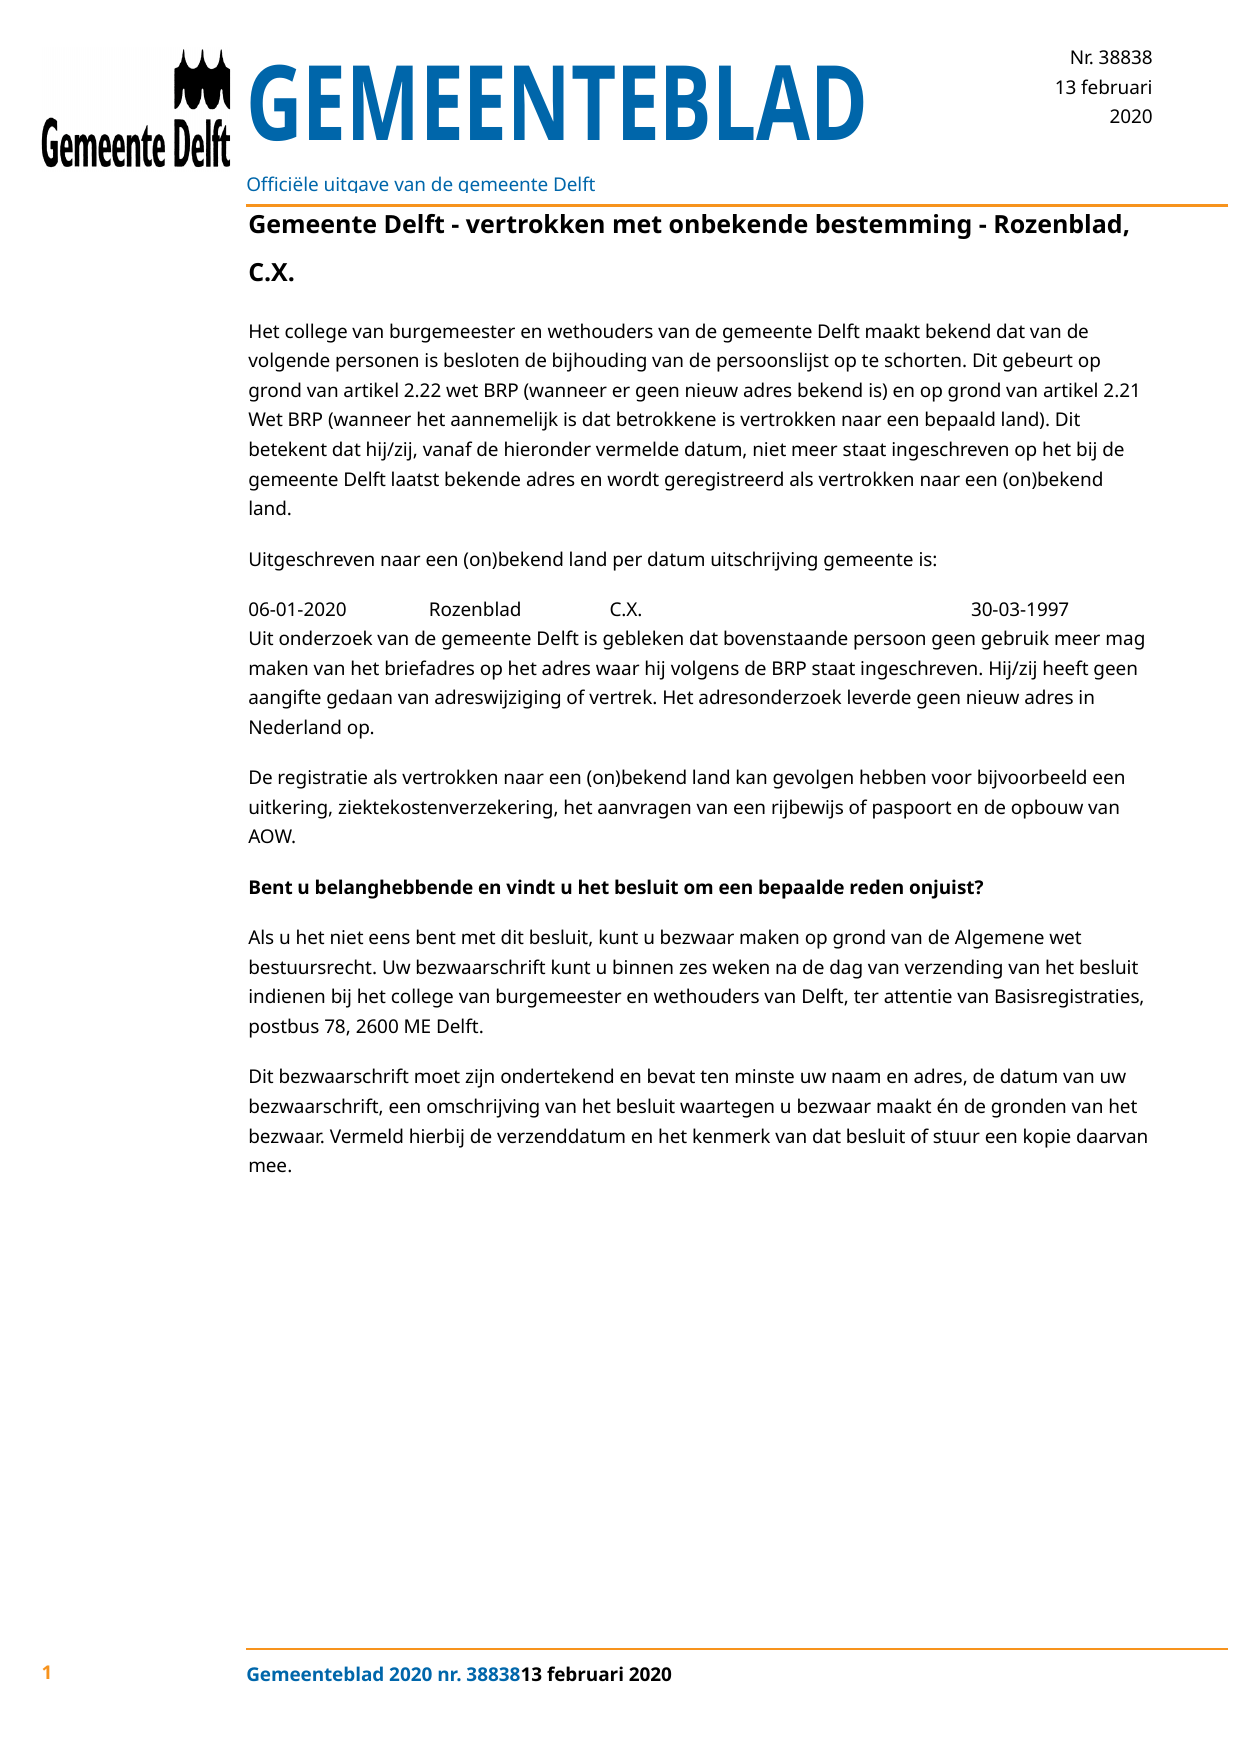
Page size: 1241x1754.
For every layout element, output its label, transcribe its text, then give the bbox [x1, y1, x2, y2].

table_header C.X. [609, 596, 790, 622]
table_header [790, 596, 971, 622]
table_header 30-03-1997 [971, 596, 1152, 622]
text Uit onderzoek van de gemeente Delft is gebleken dat bovenstaande persoon geen gebruik meer mag maken van het briefadres op het adres waar hij volgens de BRP staat ingeschreven. Hij/zij heeft geen aangifte gedaan van adreswijziging of vertrek. Het adresonderzoek leverde geen nieuw adres in Nederland op. [248, 625, 1152, 740]
text Als u het niet eens bent met dit besluit, kunt u bezwaar maken op grond van de Algemene wet bestuursrecht. Uw bezwaarschrift kunt u binnen zes weken na de dag van verzending van het besluit indienen bij het college van burgemeester en wethouders van Delft, ter attentie van Basisregistraties, postbus 78, 2600 ME Delft. [248, 924, 1152, 1039]
text Dit bezwaarschrift moet zijn ondertekend en bevat ten minste uw naam en adres, de datum van uw bezwaarschrift, een omschrijving van het besluit waartegen u bezwaar maakt én de gronden van het bezwaar. Vermeld hierbij de verzenddatum en het kenmerk van dat besluit of stuur een kopie daarvan mee. [248, 1064, 1152, 1178]
picture [41, 47, 231, 172]
text Gemeente Delft - vertrokken met onbekende bestemming - Rozenblad, C.X. [248, 207, 1152, 288]
text Het college van burgemeester en wethouders van de gemeente Delft maakt bekend dat van de volgende personen is besloten de bijhouding van de persoonslijst op te schorten. Dit gebeurt op grond van artikel 2.22 wet BRP (wanneer er geen nieuw adres bekend is) en op grond van artikel 2.21 Wet BRP (wanneer het aannemelijk is dat betrokkene is vertrokken naar een bepaald land). Dit betekent dat hij/zij, vanaf de hieronder vermelde datum, niet meer staat ingeschreven op het bij de gemeente Delft laatst bekende adres en wordt geregistreerd als vertrokken naar een (on)bekend land. [248, 318, 1152, 521]
text De registratie als vertrokken naar een (on)bekend land kan gevolgen hebben voor bijvoorbeeld een uitkering, ziektekostenverzekering, het aanvragen van een rijbewijs of paspoort en de opbouw van AOW. [248, 764, 1152, 849]
table_header 06-01-2020 [248, 596, 429, 622]
text Bent u belanghebbende en vindt u het besluit om een bepaalde reden onjuist? [248, 874, 1152, 900]
text Uitgeschreven naar een (on)bekend land per datum uitschrijving gemeente is: [248, 546, 1152, 572]
table_header Rozenblad [429, 596, 609, 622]
